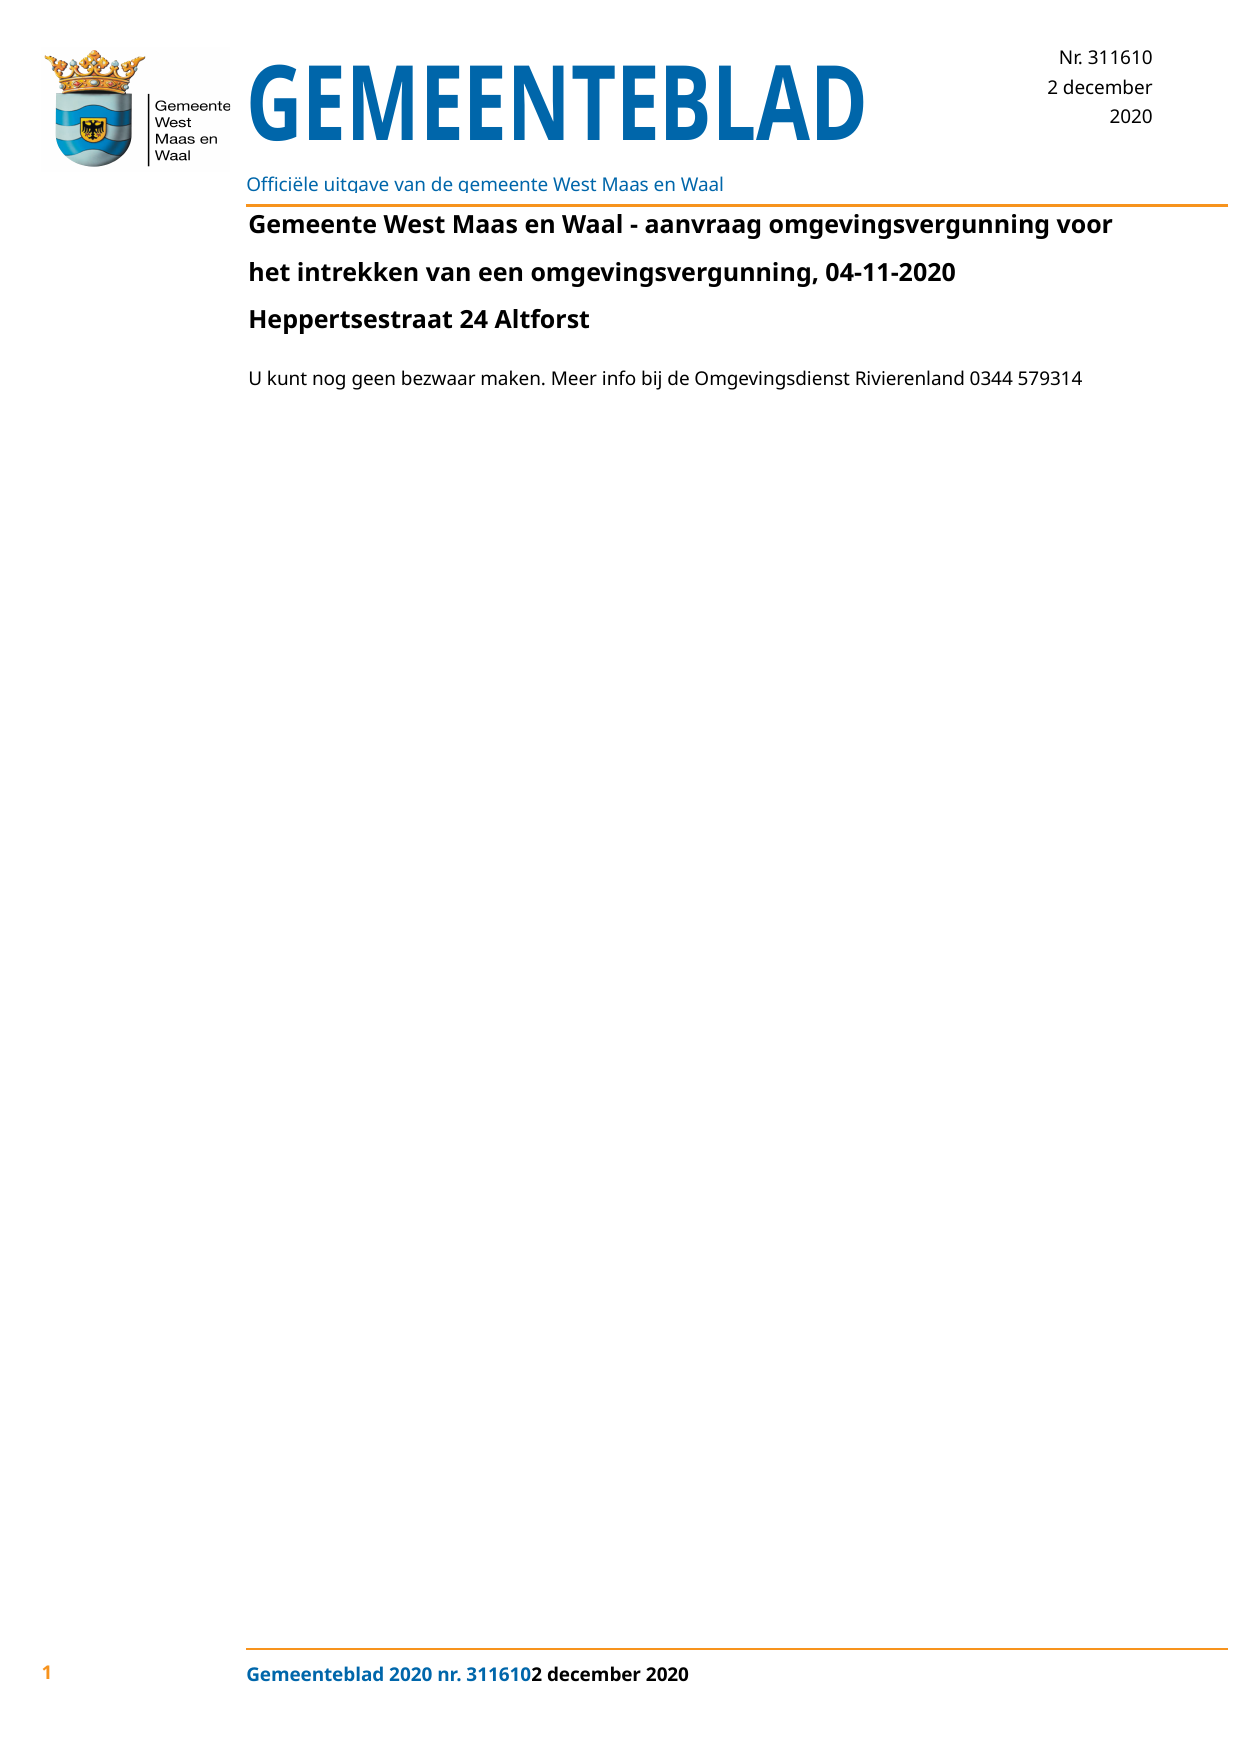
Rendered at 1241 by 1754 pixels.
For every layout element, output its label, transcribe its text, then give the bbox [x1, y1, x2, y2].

text Gemeente West Maas en Waal - aanvraag omgevingsvergunning voor het intrekken van een omgevingsvergunning, 04-11-2020 Heppertsestraat 24 Altforst [248, 207, 1152, 336]
picture [41, 47, 231, 172]
text U kunt nog geen bezwaar maken. Meer info bij de Omgevingsdienst Rivierenland 0344 579314 [248, 366, 1152, 391]
